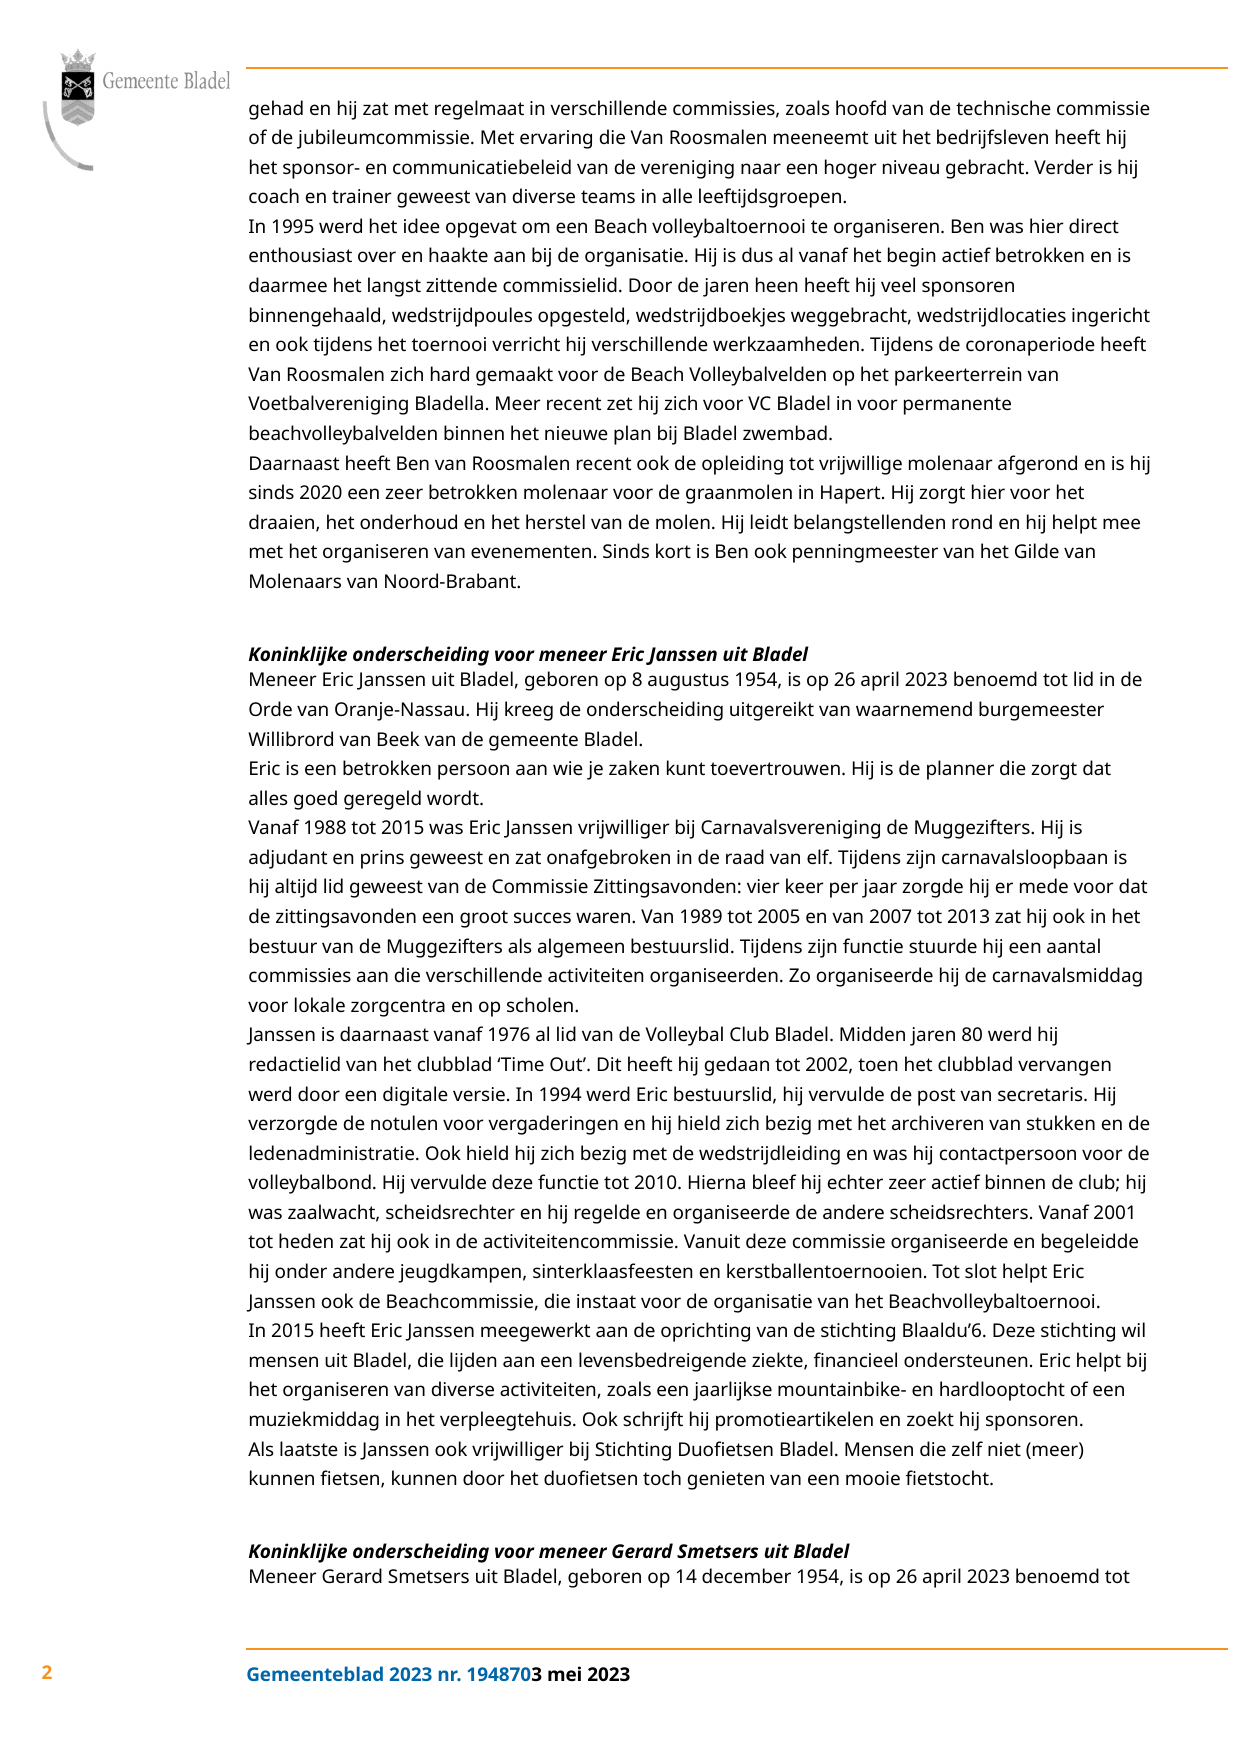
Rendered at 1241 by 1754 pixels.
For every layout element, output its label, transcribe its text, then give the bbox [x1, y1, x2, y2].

text gehad en hij zat met regelmaat in verschillende commissies, zoals hoofd van de technische commissie of de jubileumcommissie. Met ervaring die Van Roosmalen meeneemt uit het bedrijfsleven heeft hij het sponsor- en communicatiebeleid van de vereniging naar een hoger niveau gebracht. Verder is hij coach en trainer geweest van diverse teams in alle leeftijdsgroepen. [248, 95, 1152, 209]
text Koninklijke onderscheiding voor meneer Eric Janssen uit Bladel [248, 641, 1152, 667]
text In 2015 heeft Eric Janssen meegewerkt aan de oprichting van de stichting Blaaldu’6. Deze stichting wil mensen uit Bladel, die lijden aan een levensbedreigende ziekte, financieel ondersteunen. Eric helpt bij het organiseren van diverse activiteiten, zoals een jaarlijkse mountainbike- en hardlooptocht of een muziekmiddag in het verpleegtehuis. Ook schrijft hij promotieartikelen en zoekt hij sponsoren. [248, 1317, 1152, 1432]
text Meneer Gerard Smetsers uit Bladel, geboren op 14 december 1954, is op 26 april 2023 benoemd tot [248, 1564, 1152, 1589]
text Meneer Eric Janssen uit Bladel, geboren op 8 augustus 1954, is op 26 april 2023 benoemd tot lid in de Orde van Oranje-Nassau. Hij kreeg de onderscheiding uitgereikt van waarnemend burgemeester Willibrord van Beek van de gemeente Bladel. [248, 667, 1152, 751]
text Koninklijke onderscheiding voor meneer Gerard Smetsers uit Bladel [248, 1538, 1152, 1564]
text Eric is een betrokken persoon aan wie je zaken kunt toevertrouwen. Hij is de planner die zorgt dat alles goed geregeld wordt. [248, 755, 1152, 811]
text Janssen is daarnaast vanaf 1976 al lid van de Volleybal Club Bladel. Midden jaren 80 werd hij redactielid van het clubblad ‘Time Out’. Dit heeft hij gedaan tot 2002, toen het clubblad vervangen werd door een digitale versie. In 1994 werd Eric bestuurslid, hij vervulde de post van secretaris. Hij verzorgde de notulen voor vergaderingen en hij hield zich bezig met het archiveren van stukken en de ledenadministratie. Ook hield hij zich bezig met de wedstrijdleiding en was hij contactpersoon voor de volleybalbond. Hij vervulde deze functie tot 2010. Hierna bleef hij echter zeer actief binnen de club; hij was zaalwacht, scheidsrechter en hij regelde en organiseerde de andere scheidsrechters. Vanaf 2001 tot heden zat hij ook in de activiteitencommissie. Vanuit deze commissie organiseerde en begeleidde hij onder andere jeugdkampen, sinterklaasfeesten en kerstballentoernooien. Tot slot helpt Eric Janssen ook de Beachcommissie, die instaat voor de organisatie van het Beachvolleybaltoernooi. [248, 1022, 1152, 1313]
text Als laatste is Janssen ook vrijwilliger bij Stichting Duofietsen Bladel. Mensen die zelf niet (meer) kunnen fietsen, kunnen door het duofietsen toch genieten van een mooie fietstocht. [248, 1436, 1152, 1491]
text Daarnaast heeft Ben van Roosmalen recent ook de opleiding tot vrijwillige molenaar afgerond en is hij sinds 2020 een zeer betrokken molenaar voor de graanmolen in Hapert. Hij zorgt hier voor het draaien, het onderhoud en het herstel van de molen. Hij leidt belangstellenden rond en hij helpt mee met het organiseren van evenementen. Sinds kort is Ben ook penningmeester van het Gilde van Molenaars van Noord-Brabant. [248, 450, 1152, 594]
text Vanaf 1988 tot 2015 was Eric Janssen vrijwilliger bij Carnavalsvereniging de Muggezifters. Hij is adjudant en prins geweest en zat onafgebroken in de raad van elf. Tijdens zijn carnavalsloopbaan is hij altijd lid geweest van de Commissie Zittingsavonden: vier keer per jaar zorgde hij er mede voor dat de zittingsavonden een groot succes waren. Van 1989 tot 2005 en van 2007 tot 2013 zat hij ook in het bestuur van de Muggezifters als algemeen bestuurslid. Tijdens zijn functie stuurde hij een aantal commissies aan die verschillende activiteiten organiseerden. Zo organiseerde hij de carnavalsmiddag voor lokale zorgcentra en op scholen. [248, 814, 1152, 1018]
text In 1995 werd het idee opgevat om een Beach volleybaltoernooi te organiseren. Ben was hier direct enthousiast over en haakte aan bij de organisatie. Hij is dus al vanaf het begin actief betrokken en is daarmee het langst zittende commissielid. Door de jaren heen heeft hij veel sponsoren binnengehaald, wedstrijdpoules opgesteld, wedstrijdboekjes weggebracht, wedstrijdlocaties ingericht en ook tijdens het toernooi verricht hij verschillende werkzaamheden. Tijdens de coronaperiode heeft Van Roosmalen zich hard gemaakt voor de Beach Volleybalvelden op het parkeerterrein van Voetbalvereniging Bladella. Meer recent zet hij zich voor VC Bladel in voor permanente beachvolleybalvelden binnen het nieuwe plan bij Bladel zwembad. [248, 213, 1152, 446]
picture [41, 47, 231, 172]
